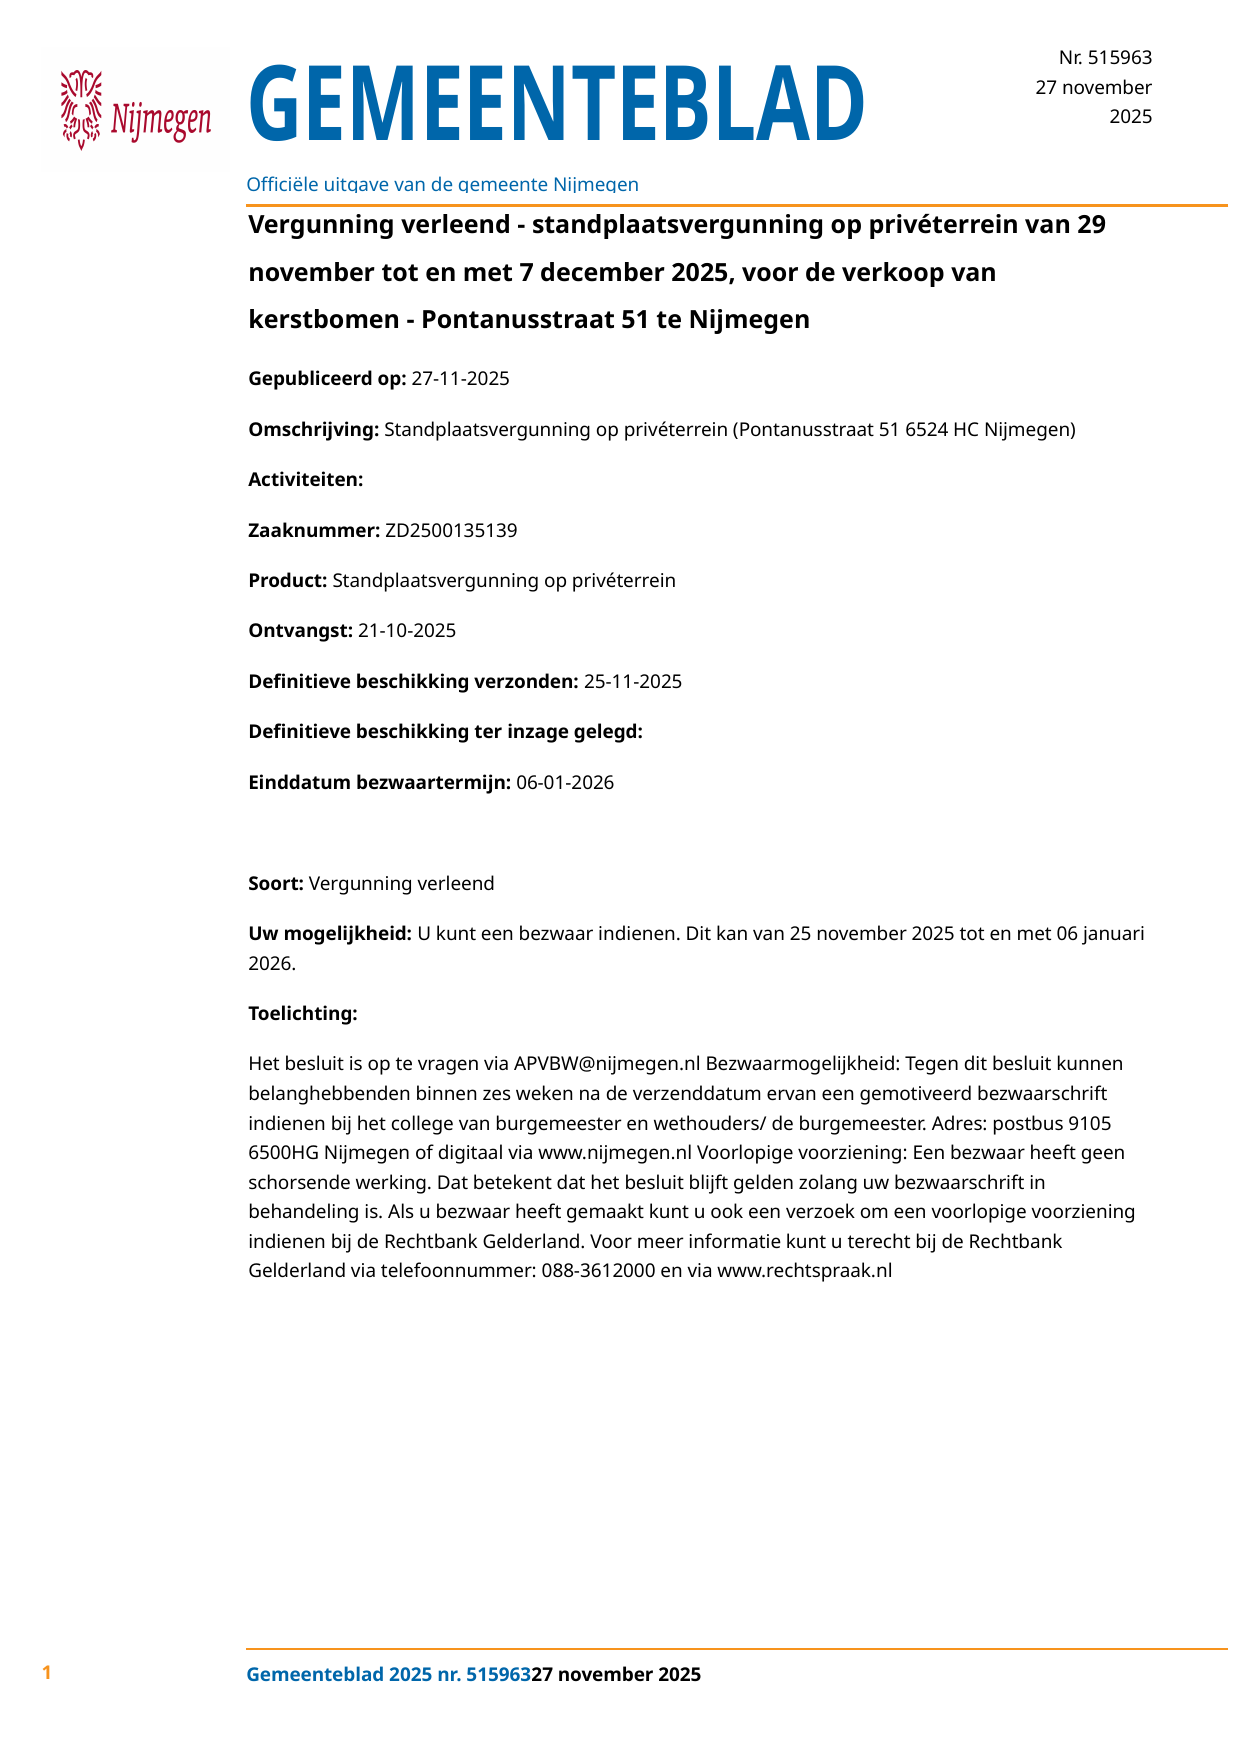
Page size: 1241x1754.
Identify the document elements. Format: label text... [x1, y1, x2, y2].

text Het besluit is op te vragen via APVBW@nijmegen.nl Bezwaarmogelijkheid: Tegen dit besluit kunnen belanghebbenden binnen zes weken na de verzenddatum ervan een gemotiveerd bezwaarschrift indienen bij het college van burgemeester en wethouders/ de burgemeester. Adres: postbus 9105 6500HG Nijmegen of digitaal via www.nijmegen.nl Voorlopige voorziening: Een bezwaar heeft geen schorsende werking. Dat betekent dat het besluit blijft gelden zolang uw bezwaarschrift in behandeling is. Als u bezwaar heeft gemaakt kunt u ook een verzoek om een voorlopige voorziening indienen bij de Rechtbank Gelderland. Voor meer informatie kunt u terecht bij de Rechtbank Gelderland via telefoonnummer: 088-3612000 en via www.rechtspraak.nl [248, 1051, 1152, 1283]
text Soort: Vergunning verleend [248, 870, 1152, 895]
text Toelichting: [248, 1000, 1152, 1026]
text Uw mogelijkheid: U kunt een bezwaar indienen. Dit kan van 25 november 2025 tot en met 06 januari 2026. [248, 920, 1152, 975]
text Activiteiten: [248, 466, 1152, 492]
text Definitieve beschikking verzonden: 25-11-2025 [248, 668, 1152, 694]
text Einddatum bezwaartermijn: 06-01-2026 [248, 769, 1152, 794]
text Ontvangst: 21-10-2025 [248, 618, 1152, 643]
text Gepubliceerd op: 27-11-2025 [248, 366, 1152, 391]
text Product: Standplaatsvergunning op privéterrein [248, 567, 1152, 593]
text Definitieve beschikking ter inzage gelegd: [248, 718, 1152, 744]
text Omschrijving: Standplaatsvergunning op privéterrein (Pontanusstraat 51 6524 HC Nijmegen) [248, 416, 1152, 442]
text Zaaknummer: ZD2500135139 [248, 517, 1152, 542]
picture [41, 47, 231, 172]
text Vergunning verleend - standplaatsvergunning op privéterrein van 29 november tot en met 7 december 2025, voor de verkoop van kerstbomen - Pontanusstraat 51 te Nijmegen [248, 207, 1152, 336]
